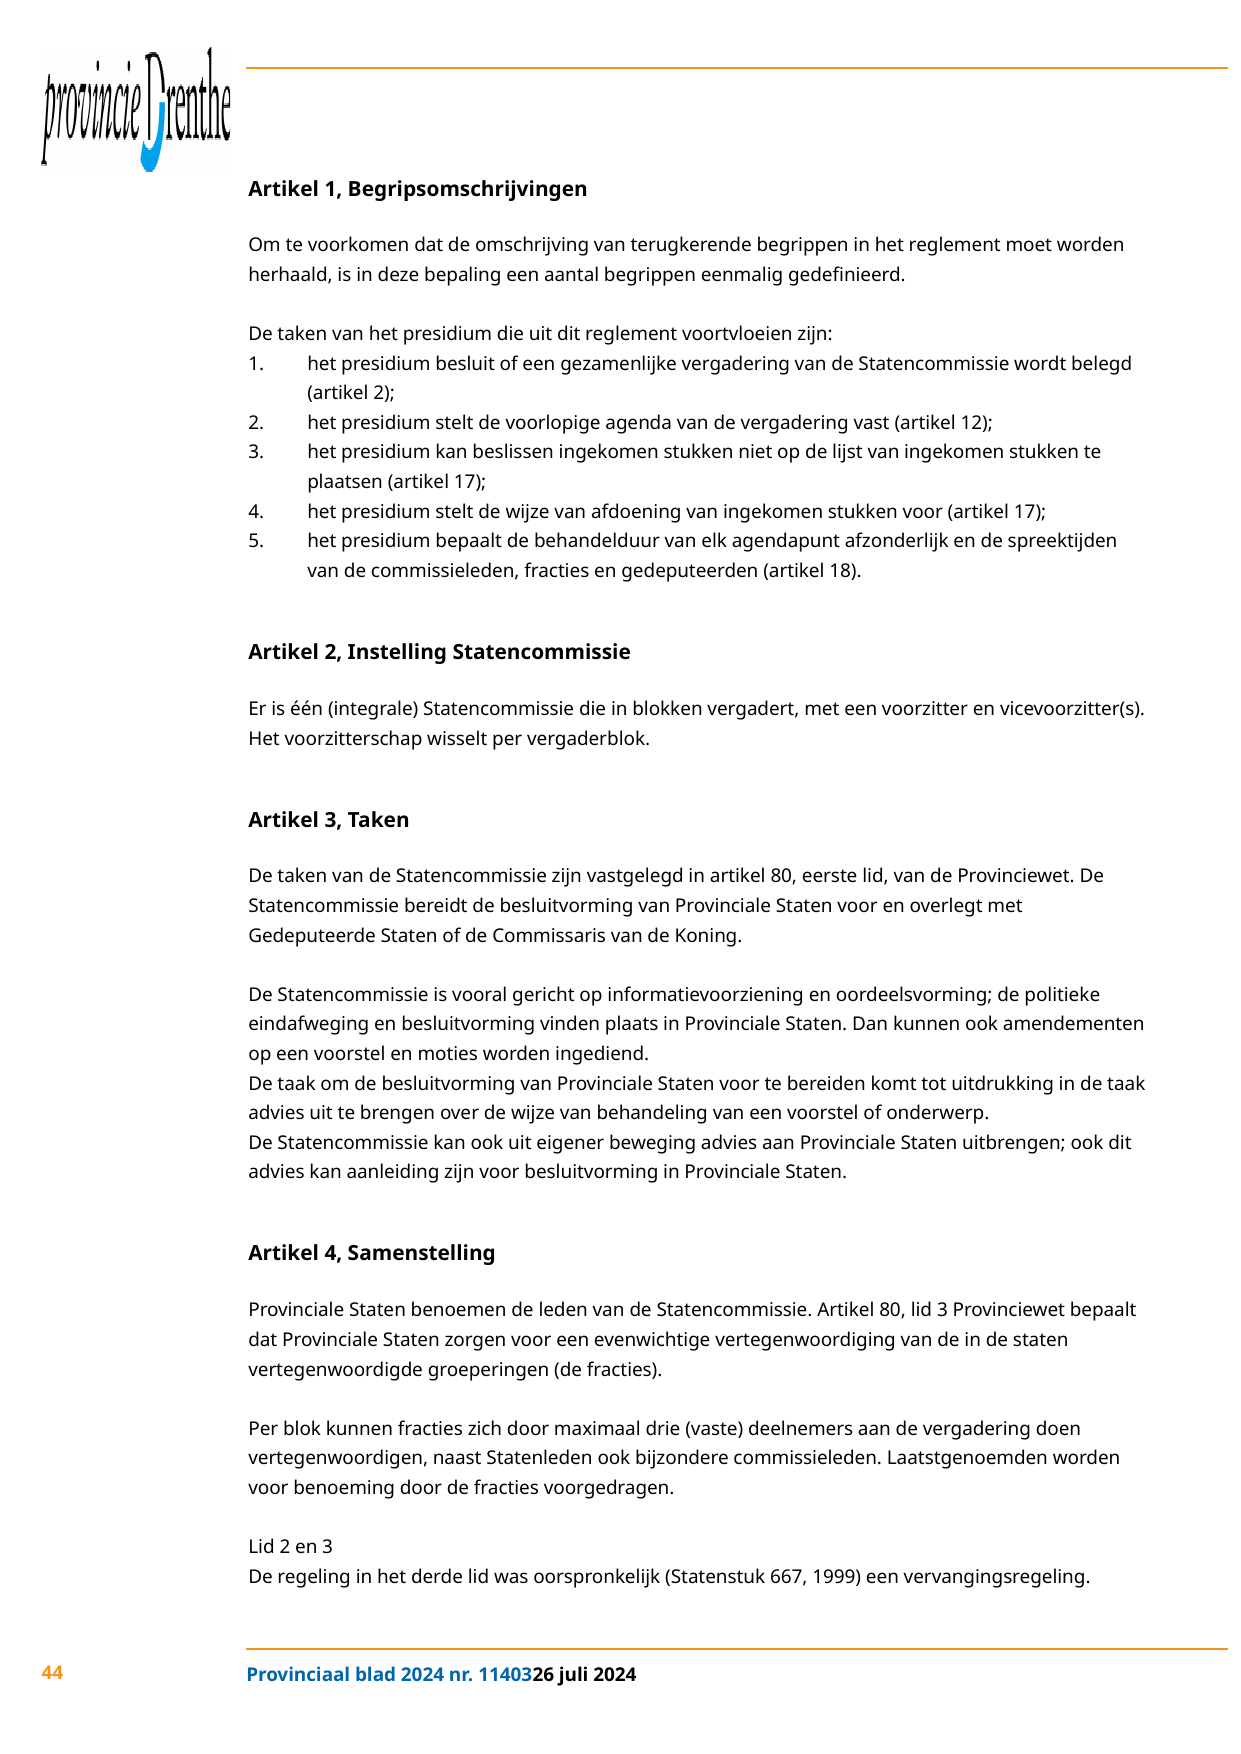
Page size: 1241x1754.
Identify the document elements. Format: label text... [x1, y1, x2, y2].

list het presidium stelt de wijze van afdoening van ingekomen stukken voor (artikel 17); [248, 498, 1152, 524]
text Lid 2 en 3 [248, 1533, 1152, 1559]
text De taken van het presidium die uit dit reglement voortvloeien zijn: [248, 320, 1152, 346]
list het presidium kan beslissen ingekomen stukken niet op de lijst van ingekomen stukken te plaatsen (artikel 17); [248, 439, 1152, 494]
text Er is één (integrale) Statencommissie die in blokken vergadert, met een voorzitter en vicevoorzitter(s). Het voorzitterschap wisselt per vergaderblok. [248, 695, 1152, 750]
text Provinciale Staten benoemen de leden van de Statencommissie. Artikel 80, lid 3 Provinciewet bepaalt dat Provinciale Staten zorgen voor een evenwichtige vertegenwoordiging van de in de staten vertegenwoordigde groeperingen (de fracties). [248, 1297, 1152, 1381]
list het presidium besluit of een gezamenlijke vergadering van de Statencommissie wordt belegd (artikel 2); [248, 350, 1152, 405]
text Artikel 1, Begripsomschrijvingen [248, 174, 1152, 202]
text De regeling in het derde lid was oorspronkelijk (Statenstuk 667, 1999) een vervangingsregeling. [248, 1563, 1152, 1588]
picture [41, 47, 231, 172]
text De Statencommissie kan ook uit eigener beweging advies aan Provinciale Staten uitbrengen; ook dit advies kan aanleiding zijn voor besluitvorming in Provinciale Staten. [248, 1129, 1152, 1184]
list het presidium bepaalt de behandelduur van elk agendapunt afzonderlijk en de spreektijden van de commissieleden, fracties en gedeputeerden (artikel 18). [248, 527, 1152, 583]
text De taken van de Statencommissie zijn vastgelegd in artikel 80, eerste lid, van de Provinciewet. De Statencommissie bereidt de besluitvorming van Provinciale Staten voor en overlegt met Gedeputeerde Staten of de Commissaris van de Koning. [248, 863, 1152, 948]
text De Statencommissie is vooral gericht op informatievoorziening en oordeelsvorming; de politieke eindafweging en besluitvorming vinden plaats in Provinciale Staten. Dan kunnen ook amendementen op een voorstel en moties worden ingediend. [248, 981, 1152, 1066]
list het presidium stelt de voorlopige agenda van de vergadering vast (artikel 12); [248, 409, 1152, 435]
text Per blok kunnen fracties zich door maximaal drie (vaste) deelnemers aan de vergadering doen vertegenwoordigen, naast Statenleden ook bijzondere commissieleden. Laatstgenoemden worden voor benoeming door de fracties voorgedragen. [248, 1415, 1152, 1500]
text De taak om de besluitvorming van Provinciale Staten voor te bereiden komt tot uitdrukking in de taak advies uit te brengen over de wijze van behandeling van een voorstel of onderwerp. [248, 1070, 1152, 1125]
text Artikel 3, Taken [248, 805, 1152, 833]
text Artikel 4, Samenstelling [248, 1238, 1152, 1267]
text Artikel 2, Instelling Statencommissie [248, 637, 1152, 666]
text Om te voorkomen dat de omschrijving van terugkerende begrippen in het reglement moet worden herhaald, is in deze bepaling een aantal begrippen eenmalig gedefinieerd. [248, 232, 1152, 287]
